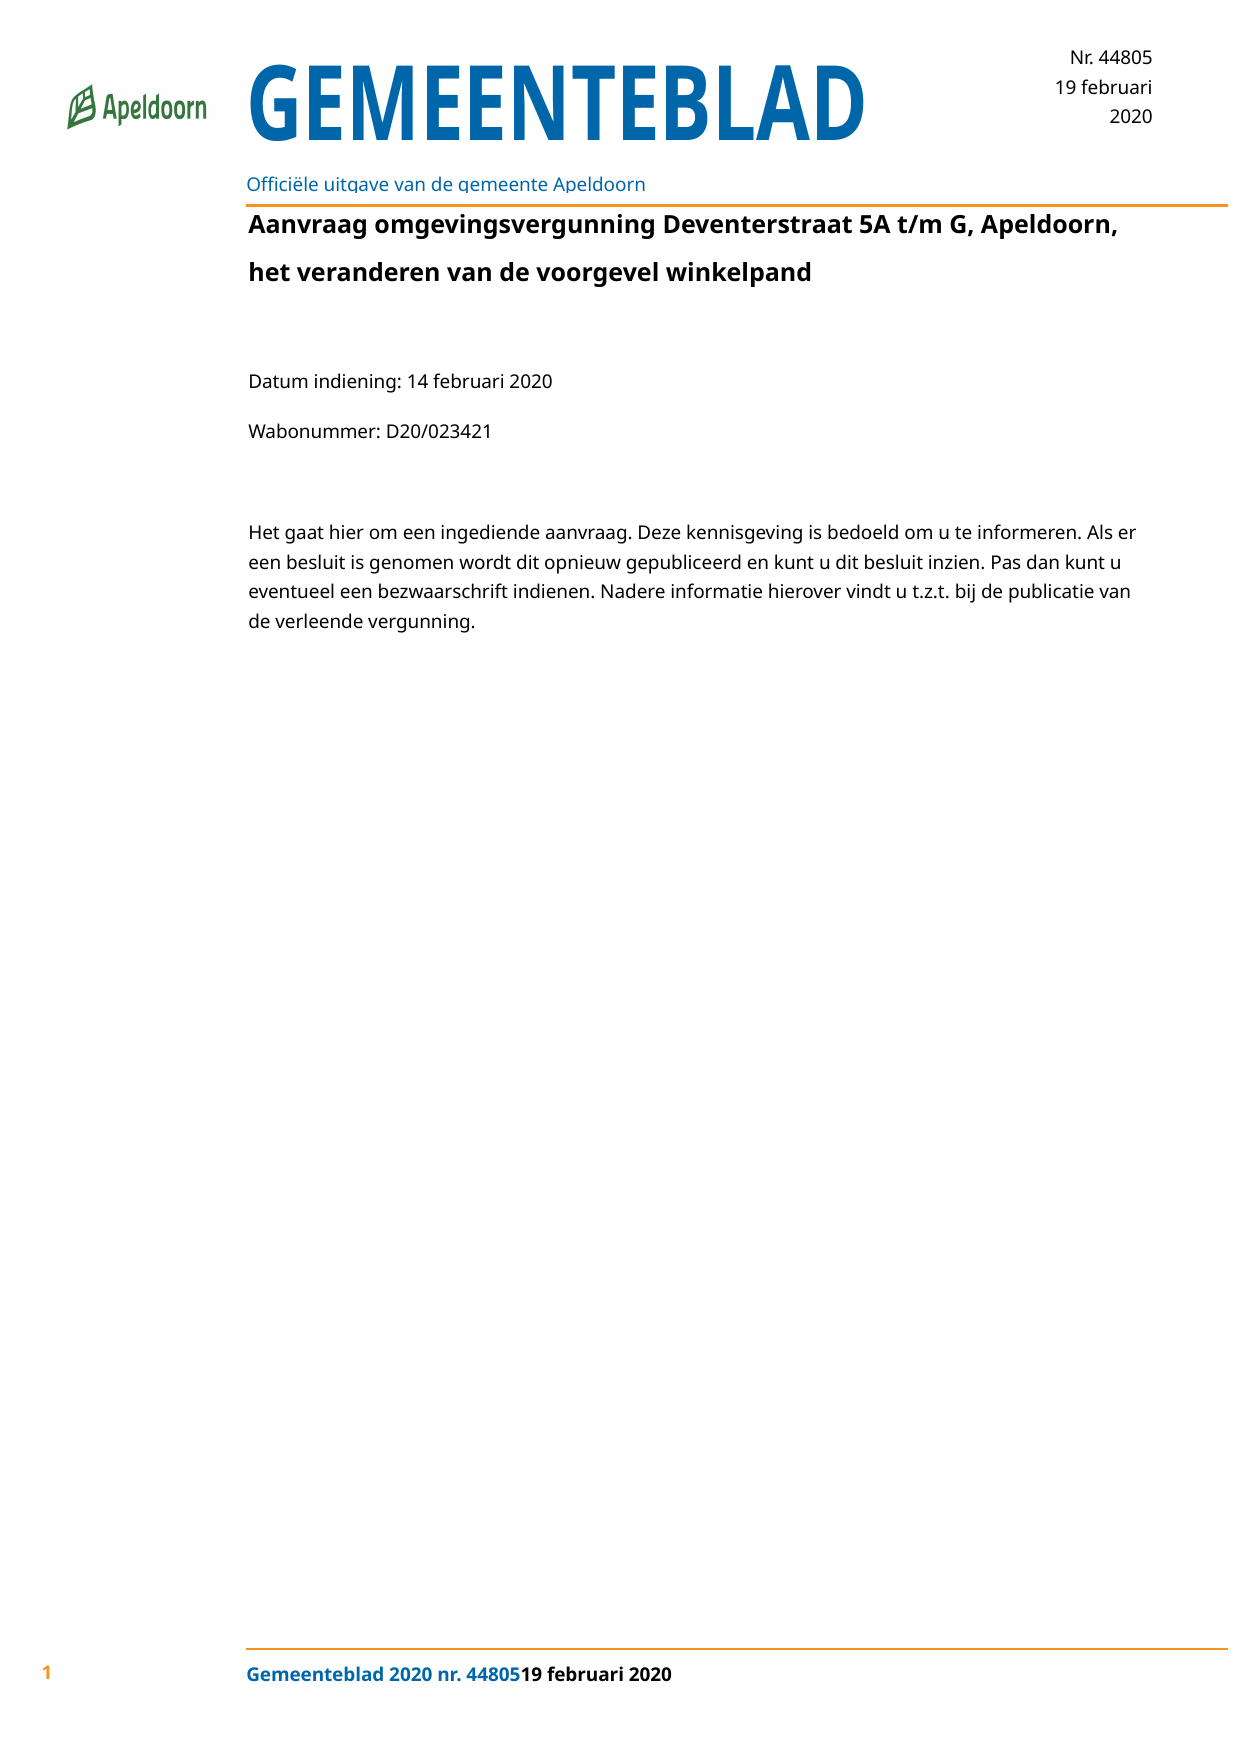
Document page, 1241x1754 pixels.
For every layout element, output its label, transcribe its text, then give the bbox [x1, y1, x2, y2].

text Aanvraag omgevingsvergunning Deventerstraat 5A t/m G, Apeldoorn, het veranderen van de voorgevel winkelpand [248, 207, 1152, 288]
text Datum indiening: 14 februari 2020 [248, 368, 1152, 394]
text Het gaat hier om een ingediende aanvraag. Deze kennisgeving is bedoeld om u te informeren. Als er een besluit is genomen wordt dit opnieuw gepubliceerd en kunt u dit besluit inzien. Pas dan kunt u eventueel een bezwaarschrift indienen. Nadere informatie hierover vindt u t.z.t. bij de publicatie van de verleende vergunning. [248, 519, 1152, 634]
text Wabonummer: D20/023421 [248, 419, 1152, 444]
picture [41, 47, 231, 172]
